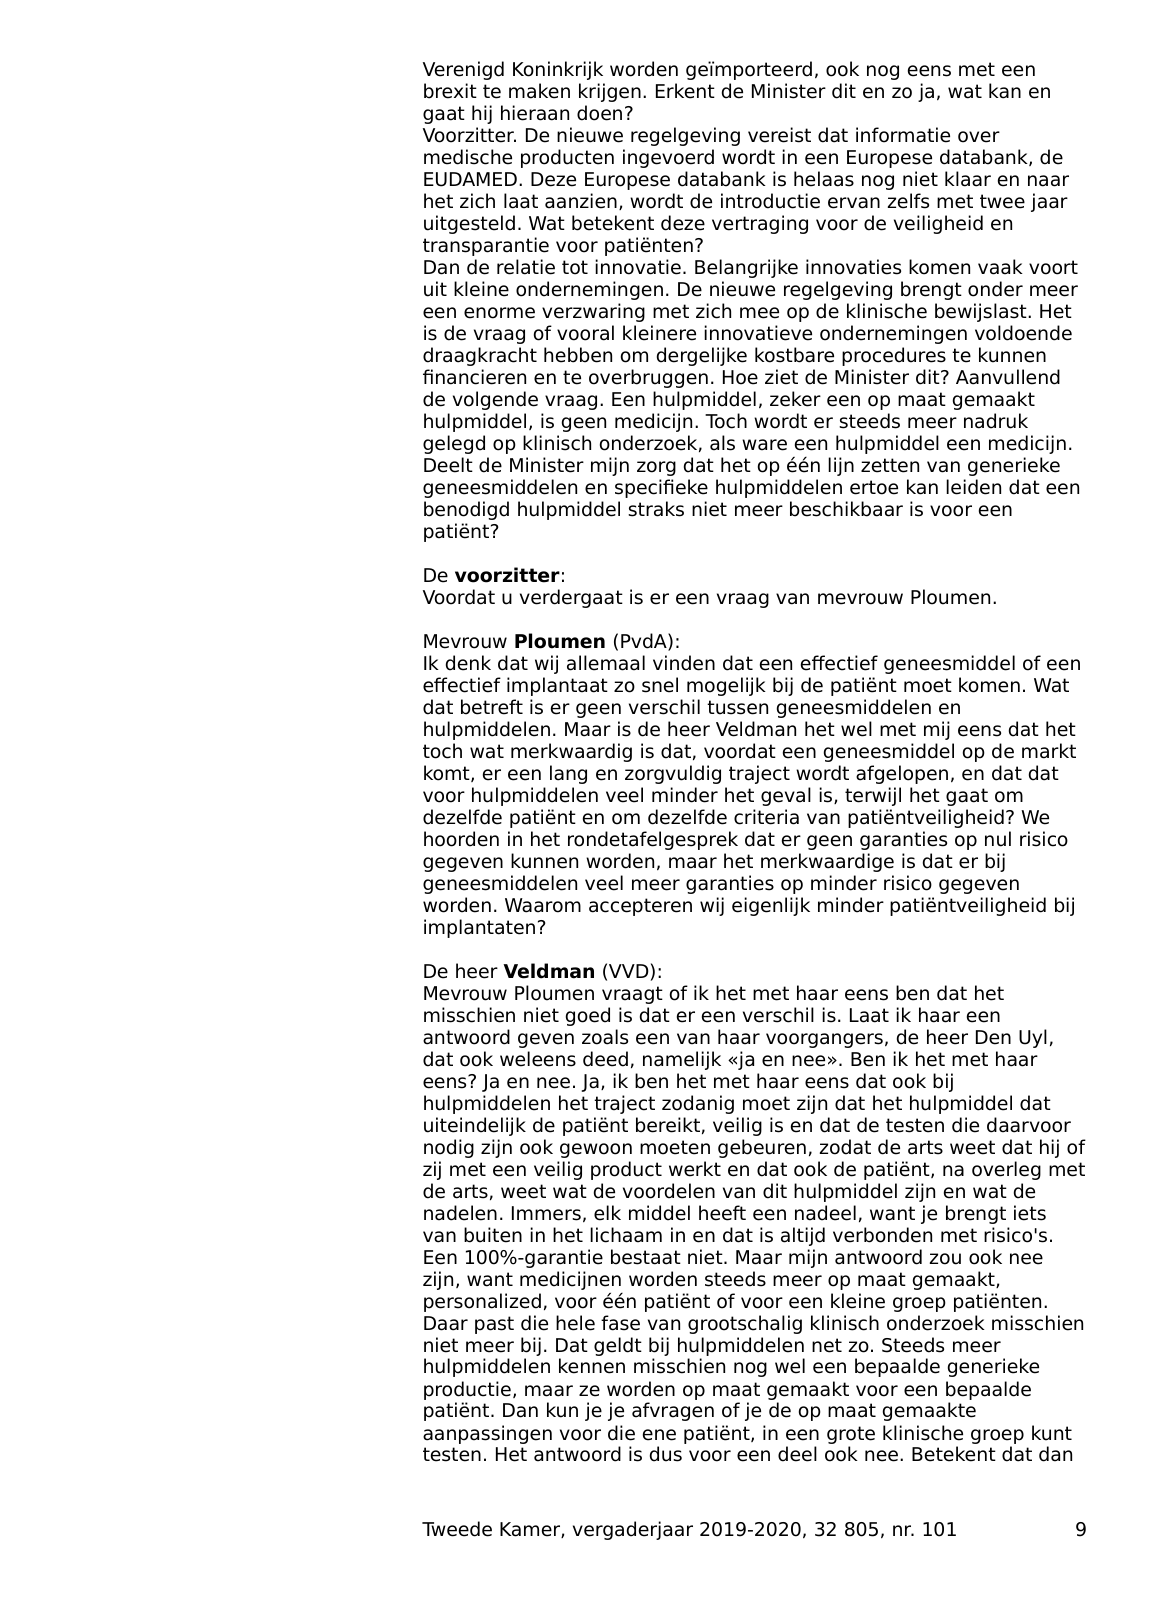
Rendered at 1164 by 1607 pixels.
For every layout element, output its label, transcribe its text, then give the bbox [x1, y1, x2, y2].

text Voordat u verdergaat is er een vraag van mevrouw Ploumen. [422, 587, 1087, 609]
text Mevrouw Ploumen (PvdA): [422, 631, 1087, 653]
text Verenigd Koninkrijk worden geïmporteerd, ook nog eens met een brexit te maken krijgen. Erkent de Minister dit en zo ja, wat kan en gaat hij hieraan doen? [422, 59, 1087, 125]
text Mevrouw Ploumen vraagt of ik het met haar eens ben dat het misschien niet goed is dat er een verschil is. Laat ik haar een antwoord geven zoals een van haar voorgangers, de heer Den Uyl, dat ook weleens deed, namelijk «ja en nee». Ben ik het met haar eens? Ja en nee. Ja, ik ben het met haar eens dat ook bij hulpmiddelen het traject zodanig moet zijn dat het hulpmiddel dat uiteindelijk de patiënt bereikt, veilig is en dat de testen die daarvoor nodig zijn ook gewoon moeten gebeuren, zodat de arts weet dat hij of zij met een veilig product werkt en dat ook de patiënt, na overleg met de arts, weet wat de voordelen van dit hulpmiddel zijn en wat de nadelen. Immers, elk middel heeft een nadeel, want je brengt iets van buiten in het lichaam in en dat is altijd verbonden met risico's. Een 100%-garantie bestaat niet. Maar mijn antwoord zou ook nee zijn, want medicijnen worden steeds meer op maat gemaakt, personalized, voor één patiënt of voor een kleine groep patiënten. Daar past die hele fase van grootschalig klinisch onderzoek misschien niet meer bij. Dat geldt bij hulpmiddelen net zo. Steeds meer hulpmiddelen kennen misschien nog wel een bepaalde generieke productie, maar ze worden op maat gemaakt voor een bepaalde patiënt. Dan kun je je afvragen of je de op maat gemaakte aanpassingen voor die ene patiënt, in een grote klinische groep kunt testen. Het antwoord is dus voor een deel ook nee. Betekent dat dan [422, 983, 1087, 1466]
text Dan de relatie tot innovatie. Belangrijke innovaties komen vaak voort uit kleine ondernemingen. De nieuwe regelgeving brengt onder meer een enorme verzwaring met zich mee op de klinische bewijslast. Het is de vraag of vooral kleinere innovatieve ondernemingen voldoende draagkracht hebben om dergelijke kostbare procedures te kunnen financieren en te overbruggen. Hoe ziet de Minister dit? Aanvullend de volgende vraag. Een hulpmiddel, zeker een op maat gemaakt hulpmiddel, is geen medicijn. Toch wordt er steeds meer nadruk gelegd op klinisch onderzoek, als ware een hulpmiddel een medicijn. Deelt de Minister mijn zorg dat het op één lijn zetten van generieke geneesmiddelen en specifieke hulpmiddelen ertoe kan leiden dat een benodigd hulpmiddel straks niet meer beschikbaar is voor een patiënt? [422, 257, 1087, 543]
text De voorzitter: [422, 565, 1087, 587]
text Voorzitter. De nieuwe regelgeving vereist dat informatie over medische producten ingevoerd wordt in een Europese databank, de EUDAMED. Deze Europese databank is helaas nog niet klaar en naar het zich laat aanzien, wordt de introductie ervan zelfs met twee jaar uitgesteld. Wat betekent deze vertraging voor de veiligheid en transparantie voor patiënten? [422, 125, 1087, 257]
text De heer Veldman (VVD): [422, 961, 1087, 983]
text Ik denk dat wij allemaal vinden dat een effectief geneesmiddel of een effectief implantaat zo snel mogelijk bij de patiënt moet komen. Wat dat betreft is er geen verschil tussen geneesmiddelen en hulpmiddelen. Maar is de heer Veldman het wel met mij eens dat het toch wat merkwaardig is dat, voordat een geneesmiddel op de markt komt, er een lang en zorgvuldig traject wordt afgelopen, en dat dat voor hulpmiddelen veel minder het geval is, terwijl het gaat om dezelfde patiënt en om dezelfde criteria van patiëntveiligheid? We hoorden in het rondetafelgesprek dat er geen garanties op nul risico gegeven kunnen worden, maar het merkwaardige is dat er bij geneesmiddelen veel meer garanties op minder risico gegeven worden. Waarom accepteren wij eigenlijk minder patiëntveiligheid bij implantaten? [422, 653, 1087, 939]
